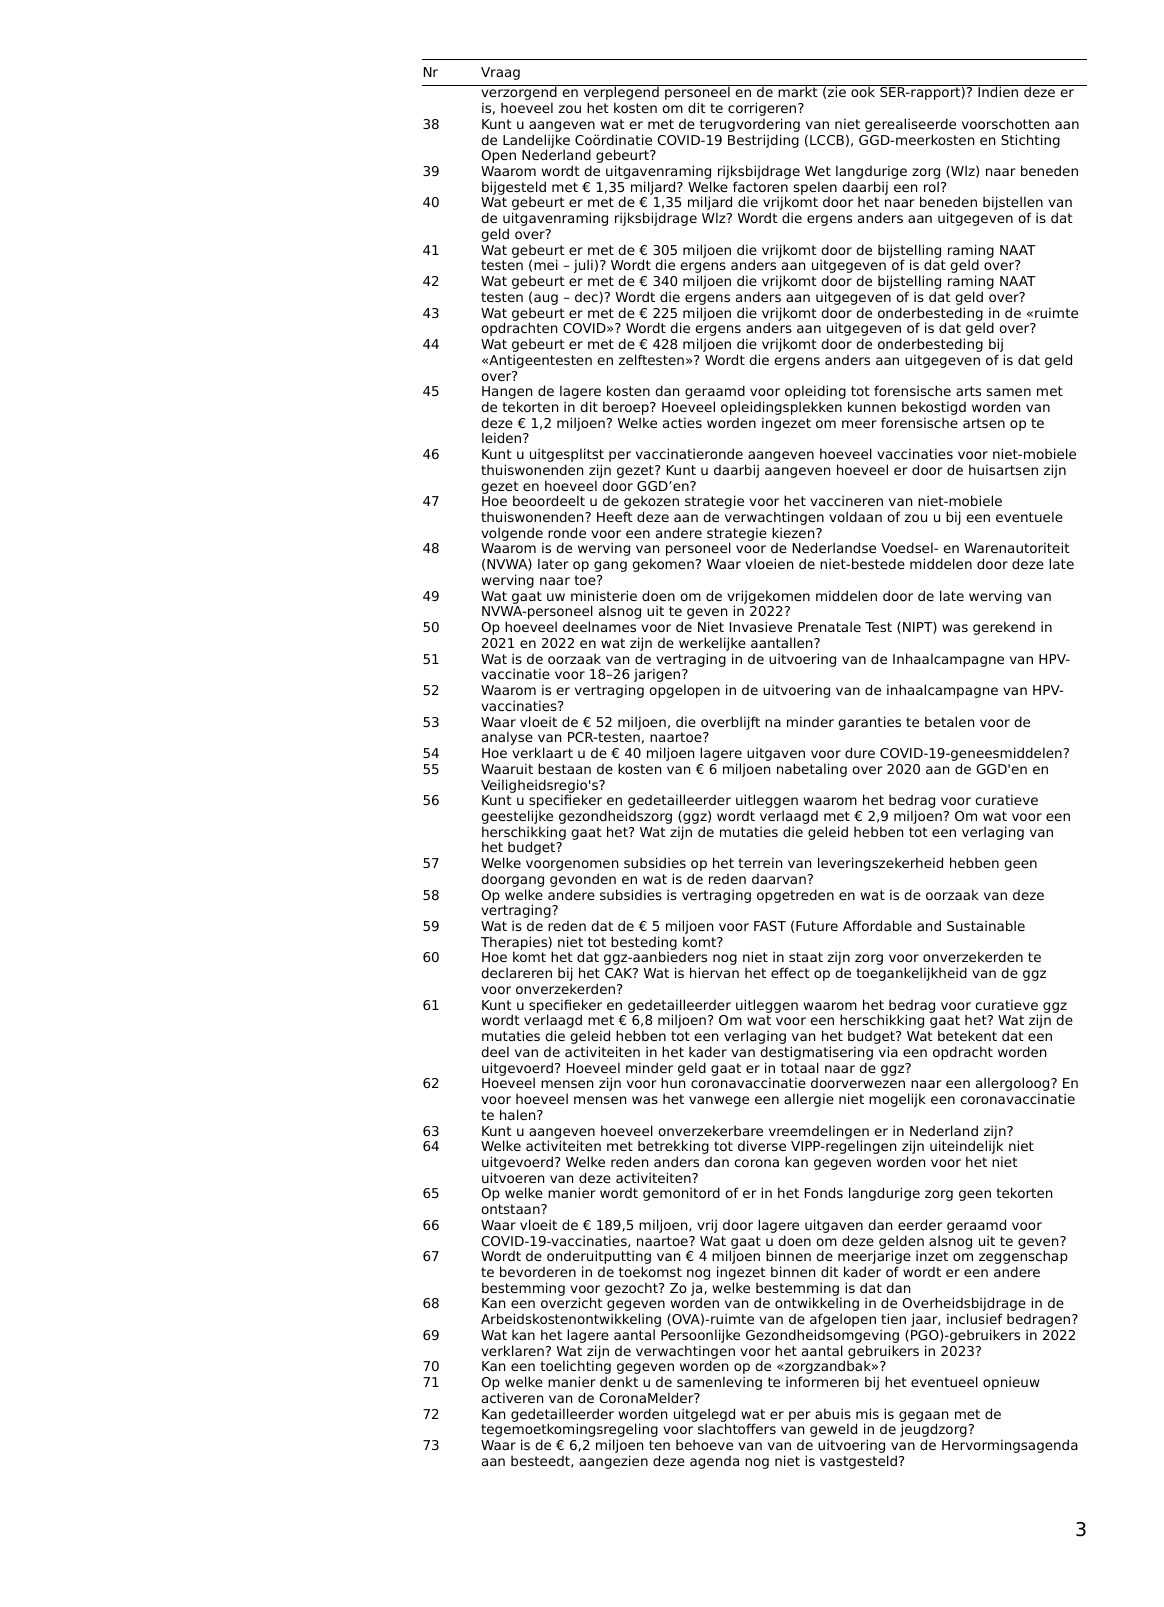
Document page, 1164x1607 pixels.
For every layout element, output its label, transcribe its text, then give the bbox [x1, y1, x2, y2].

table_cell Wat gebeurt er met de € 1,35 miljard die vrijkomt door het naar beneden bijstellen van de uitgavenraming rijksbijdrage Wlz? Wordt die ergens anders aan uitgegeven of is dat geld over? [475, 195, 1087, 242]
table_cell 72 [422, 1406, 475, 1438]
table_cell 68 [422, 1296, 475, 1328]
table_cell 65 [422, 1186, 475, 1218]
table_cell Kan gedetailleerder worden uitgelegd wat er per abuis mis is gegaan met de tegemoetkomingsregeling voor slachtoffers van geweld in de jeugdzorg? [475, 1406, 1087, 1438]
table_cell 41 [422, 243, 475, 274]
table_cell 63 [422, 1123, 475, 1139]
table_cell Wat gaat uw ministerie doen om de vrijgekomen middelen door de late werving van NVWA-personeel alsnog uit te geven in 2022? [475, 589, 1087, 620]
table_cell 54 [422, 746, 475, 762]
table_cell 62 [422, 1076, 475, 1123]
table_cell Waarom wordt de uitgavenraming rijksbijdrage Wet langdurige zorg (Wlz) naar beneden bijgesteld met € 1,35 miljard? Welke factoren spelen daarbij een rol? [475, 164, 1087, 195]
table_cell Hoeveel mensen zijn voor hun coronavaccinatie doorverwezen naar een allergoloog? En voor hoeveel mensen was het vanwege een allergie niet mogelijk een coronavaccinatie te halen? [475, 1076, 1087, 1123]
table_cell 53 [422, 714, 475, 746]
table_cell Waarom is er vertraging opgelopen in de uitvoering van de inhaalcampagne van HPV-vaccinaties? [475, 683, 1087, 714]
table_cell 57 [422, 856, 475, 887]
table_cell Wat gebeurt er met de € 428 miljoen die vrijkomt door de onderbesteding bij «Antigeentesten en zelftesten»? Wordt die ergens anders aan uitgegeven of is dat geld over? [475, 337, 1087, 384]
table_cell 61 [422, 998, 475, 1076]
table_cell [422, 86, 475, 117]
table_cell 40 [422, 195, 475, 242]
table_cell Wat is de reden dat de € 5 miljoen voor FAST (Future Affordable and Sustainable Therapies) niet tot besteding komt? [475, 919, 1087, 950]
table_cell Hangen de lagere kosten dan geraamd voor opleiding tot forensische arts samen met de tekorten in dit beroep? Hoeveel opleidingsplekken kunnen bekostigd worden van deze € 1,2 miljoen? Welke acties worden ingezet om meer forensische artsen op te leiden? [475, 384, 1087, 447]
table_cell 44 [422, 337, 475, 384]
table_cell Op welke manier denkt u de samenleving te informeren bij het eventueel opnieuw activeren van de CoronaMelder? [475, 1375, 1087, 1406]
table_cell Waar vloeit de € 189,5 miljoen, vrij door lagere uitgaven dan eerder geraamd voor COVID-19-vaccinaties, naartoe? Wat gaat u doen om deze gelden alsnog uit te geven? [475, 1218, 1087, 1249]
table_header Nr [422, 60, 475, 85]
table_cell 71 [422, 1375, 475, 1406]
table_cell 64 [422, 1139, 475, 1186]
table_cell 43 [422, 305, 475, 337]
table_cell 66 [422, 1218, 475, 1249]
table_cell 59 [422, 919, 475, 950]
table_cell 52 [422, 683, 475, 714]
table_cell 39 [422, 164, 475, 195]
table_cell 69 [422, 1328, 475, 1359]
table_cell 47 [422, 494, 475, 541]
table_cell Kunt u aangeven hoeveel onverzekerbare vreemdelingen er in Nederland zijn? [475, 1123, 1087, 1139]
table_cell 51 [422, 651, 475, 683]
table_cell 50 [422, 620, 475, 651]
table_cell Wat kan het lagere aantal Persoonlijke Gezondheidsomgeving (PGO)-gebruikers in 2022 verklaren? Wat zijn de verwachtingen voor het aantal gebruikers in 2023? [475, 1328, 1087, 1359]
table_cell 45 [422, 384, 475, 447]
table_cell 46 [422, 447, 475, 494]
table_cell Wordt de onderuitputting van € 4 miljoen binnen de meerjarige inzet om zeggenschap te bevorderen in de toekomst nog ingezet binnen dit kader of wordt er een andere bestemming voor gezocht? Zo ja, welke bestemming is dat dan [475, 1249, 1087, 1296]
table_cell Hoe beoordeelt u de gekozen strategie voor het vaccineren van niet-mobiele thuiswonenden? Heeft deze aan de verwachtingen voldaan of zou u bij een eventuele volgende ronde voor een andere strategie kiezen? [475, 494, 1087, 541]
table_cell Welke activiteiten met betrekking tot diverse VIPP-regelingen zijn uiteindelijk niet uitgevoerd? Welke reden anders dan corona kan gegeven worden voor het niet uitvoeren van deze activiteiten? [475, 1139, 1087, 1186]
table_cell Kunt u specifieker en gedetailleerder uitleggen waarom het bedrag voor curatieve geestelijke gezondheidszorg (ggz) wordt verlaagd met € 2,9 miljoen? Om wat voor een herschikking gaat het? Wat zijn de mutaties die geleid hebben tot een verlaging van het budget? [475, 793, 1087, 856]
table_cell Welke voorgenomen subsidies op het terrein van leveringszekerheid hebben geen doorgang gevonden en wat is de reden daarvan? [475, 856, 1087, 887]
table_cell 42 [422, 274, 475, 305]
table_cell 49 [422, 589, 475, 620]
table_header Vraag [475, 60, 1087, 85]
table_cell Hoe verklaart u de € 40 miljoen lagere uitgaven voor dure COVID-19-geneesmiddelen? [475, 746, 1087, 762]
table_cell Kan een toelichting gegeven worden op de «zorgzandbak»? [475, 1359, 1087, 1375]
table_cell Waar vloeit de € 52 miljoen, die overblijft na minder garanties te betalen voor de analyse van PCR-testen, naartoe? [475, 714, 1087, 746]
table_cell 73 [422, 1438, 475, 1469]
table_cell Wat is de oorzaak van de vertraging in de uitvoering van de Inhaalcampagne van HPV-vaccinatie voor 18–26 jarigen? [475, 651, 1087, 683]
table_cell Op hoeveel deelnames voor de Niet Invasieve Prenatale Test (NIPT) was gerekend in 2021 en 2022 en wat zijn de werkelijke aantallen? [475, 620, 1087, 651]
table_cell Waar is de € 6,2 miljoen ten behoeve van van de uitvoering van de Hervormingsagenda aan besteedt, aangezien deze agenda nog niet is vastgesteld? [475, 1438, 1087, 1469]
table_cell Kunt u uitgesplitst per vaccinatieronde aangeven hoeveel vaccinaties voor niet-mobiele thuiswonenden zijn gezet? Kunt u daarbij aangeven hoeveel er door de huisartsen zijn gezet en hoeveel door GGD’en? [475, 447, 1087, 494]
table_cell Wat gebeurt er met de € 340 miljoen die vrijkomt door de bijstelling raming NAAT testen (aug – dec)? Wordt die ergens anders aan uitgegeven of is dat geld over? [475, 274, 1087, 305]
table_cell Kunt u aangeven wat er met de terugvordering van niet gerealiseerde voorschotten aan de Landelijke Coördinatie COVID-19 Bestrijding (LCCB), GGD-meerkosten en Stichting Open Nederland gebeurt? [475, 117, 1087, 164]
table_cell Kunt u specifieker en gedetailleerder uitleggen waarom het bedrag voor curatieve ggz wordt verlaagd met € 6,8 miljoen? Om wat voor een herschikking gaat het? Wat zijn de mutaties die geleid hebben tot een verlaging van het budget? Wat betekent dat een deel van de activiteiten in het kader van destigmatisering via een opdracht worden uitgevoerd? Hoeveel minder geld gaat er in totaal naar de ggz? [475, 998, 1087, 1076]
table_cell Hoe komt het dat ggz-aanbieders nog niet in staat zijn zorg voor onverzekerden te declareren bij het CAK? Wat is hiervan het effect op de toegankelijkheid van de ggz voor onverzekerden? [475, 950, 1087, 997]
table_cell 38 [422, 117, 475, 164]
table_cell Kan een overzicht gegeven worden van de ontwikkeling in de Overheidsbijdrage in de Arbeidskostenontwikkeling (OVA)-ruimte van de afgelopen tien jaar, inclusief bedragen? [475, 1296, 1087, 1328]
table_cell Op welke manier wordt gemonitord of er in het Fonds langdurige zorg geen tekorten ontstaan? [475, 1186, 1087, 1218]
table_cell 55 [422, 762, 475, 793]
table_cell 70 [422, 1359, 475, 1375]
table_cell Wat gebeurt er met de € 305 miljoen die vrijkomt door de bijstelling raming NAAT testen (mei – juli)? Wordt die ergens anders aan uitgegeven of is dat geld over? [475, 243, 1087, 274]
table_cell 58 [422, 888, 475, 919]
table_cell Op welke andere subsidies is vertraging opgetreden en wat is de oorzaak van deze vertraging? [475, 888, 1087, 919]
table_cell 56 [422, 793, 475, 856]
table_cell Waaruit bestaan de kosten van € 6 miljoen nabetaling over 2020 aan de GGD'en en Veiligheidsregio's? [475, 762, 1087, 793]
table_cell 60 [422, 950, 475, 997]
table_cell Waarom is de werving van personeel voor de Nederlandse Voedsel- en Warenautoriteit (NVWA) later op gang gekomen? Waar vloeien de niet-bestede middelen door deze late werving naar toe? [475, 541, 1087, 588]
table_cell 67 [422, 1249, 475, 1296]
table_cell Wat gebeurt er met de € 225 miljoen die vrijkomt door de onderbesteding in de «ruimte opdrachten COVID»? Wordt die ergens anders aan uitgegeven of is dat geld over? [475, 305, 1087, 337]
table_cell verzorgend en verplegend personeel en de markt (zie ook SER-rapport)? Indien deze er is, hoeveel zou het kosten om dit te corrigeren? [475, 86, 1087, 117]
table_cell 48 [422, 541, 475, 588]
